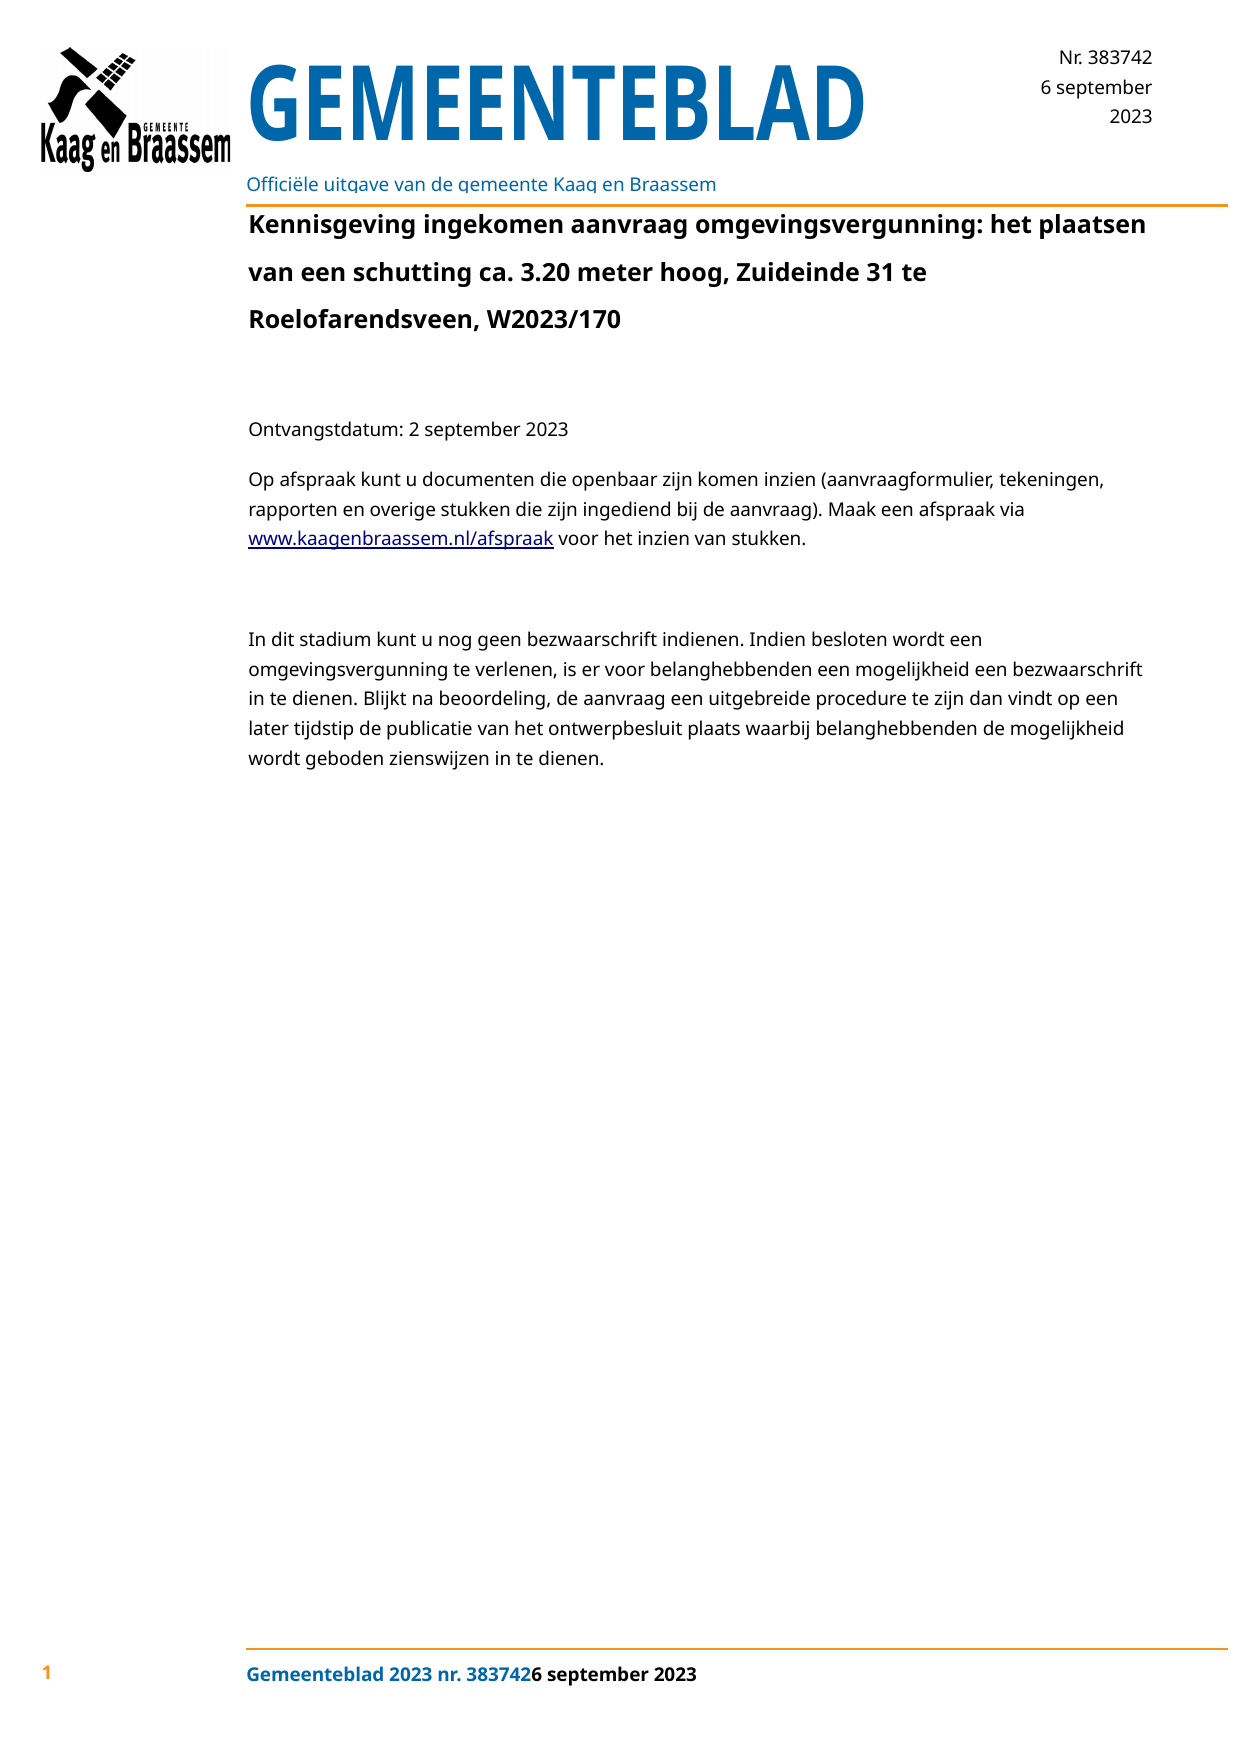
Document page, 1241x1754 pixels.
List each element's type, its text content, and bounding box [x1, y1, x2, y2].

picture [41, 47, 231, 172]
text Kennisgeving ingekomen aanvraag omgevingsvergunning: het plaatsen van een schutting ca. 3.20 meter hoog, Zuideinde 31 te Roelofarendsveen, W2023/170 [248, 207, 1152, 336]
text Op afspraak kunt u documenten die openbaar zijn komen inzien (aanvraagformulier, tekeningen, rapporten en overige stukken die zijn ingediend bij de aanvraag). Maak een afspraak via www.kaagenbraassem.nl/afspraak voor het inzien van stukken. [248, 466, 1152, 551]
text In dit stadium kunt u nog geen bezwaarschrift indienen. Indien besloten wordt een omgevingsvergunning te verlenen, is er voor belanghebbenden een mogelijkheid een bezwaarschrift in te dienen. Blijkt na beoordeling, de aanvraag een uitgebreide procedure te zijn dan vindt op een later tijdstip de publicatie van het ontwerpbesluit plaats waarbij belanghebbenden de mogelijkheid wordt geboden zienswijzen in te dienen. [248, 626, 1152, 770]
text Ontvangstdatum: 2 september 2023 [248, 416, 1152, 442]
